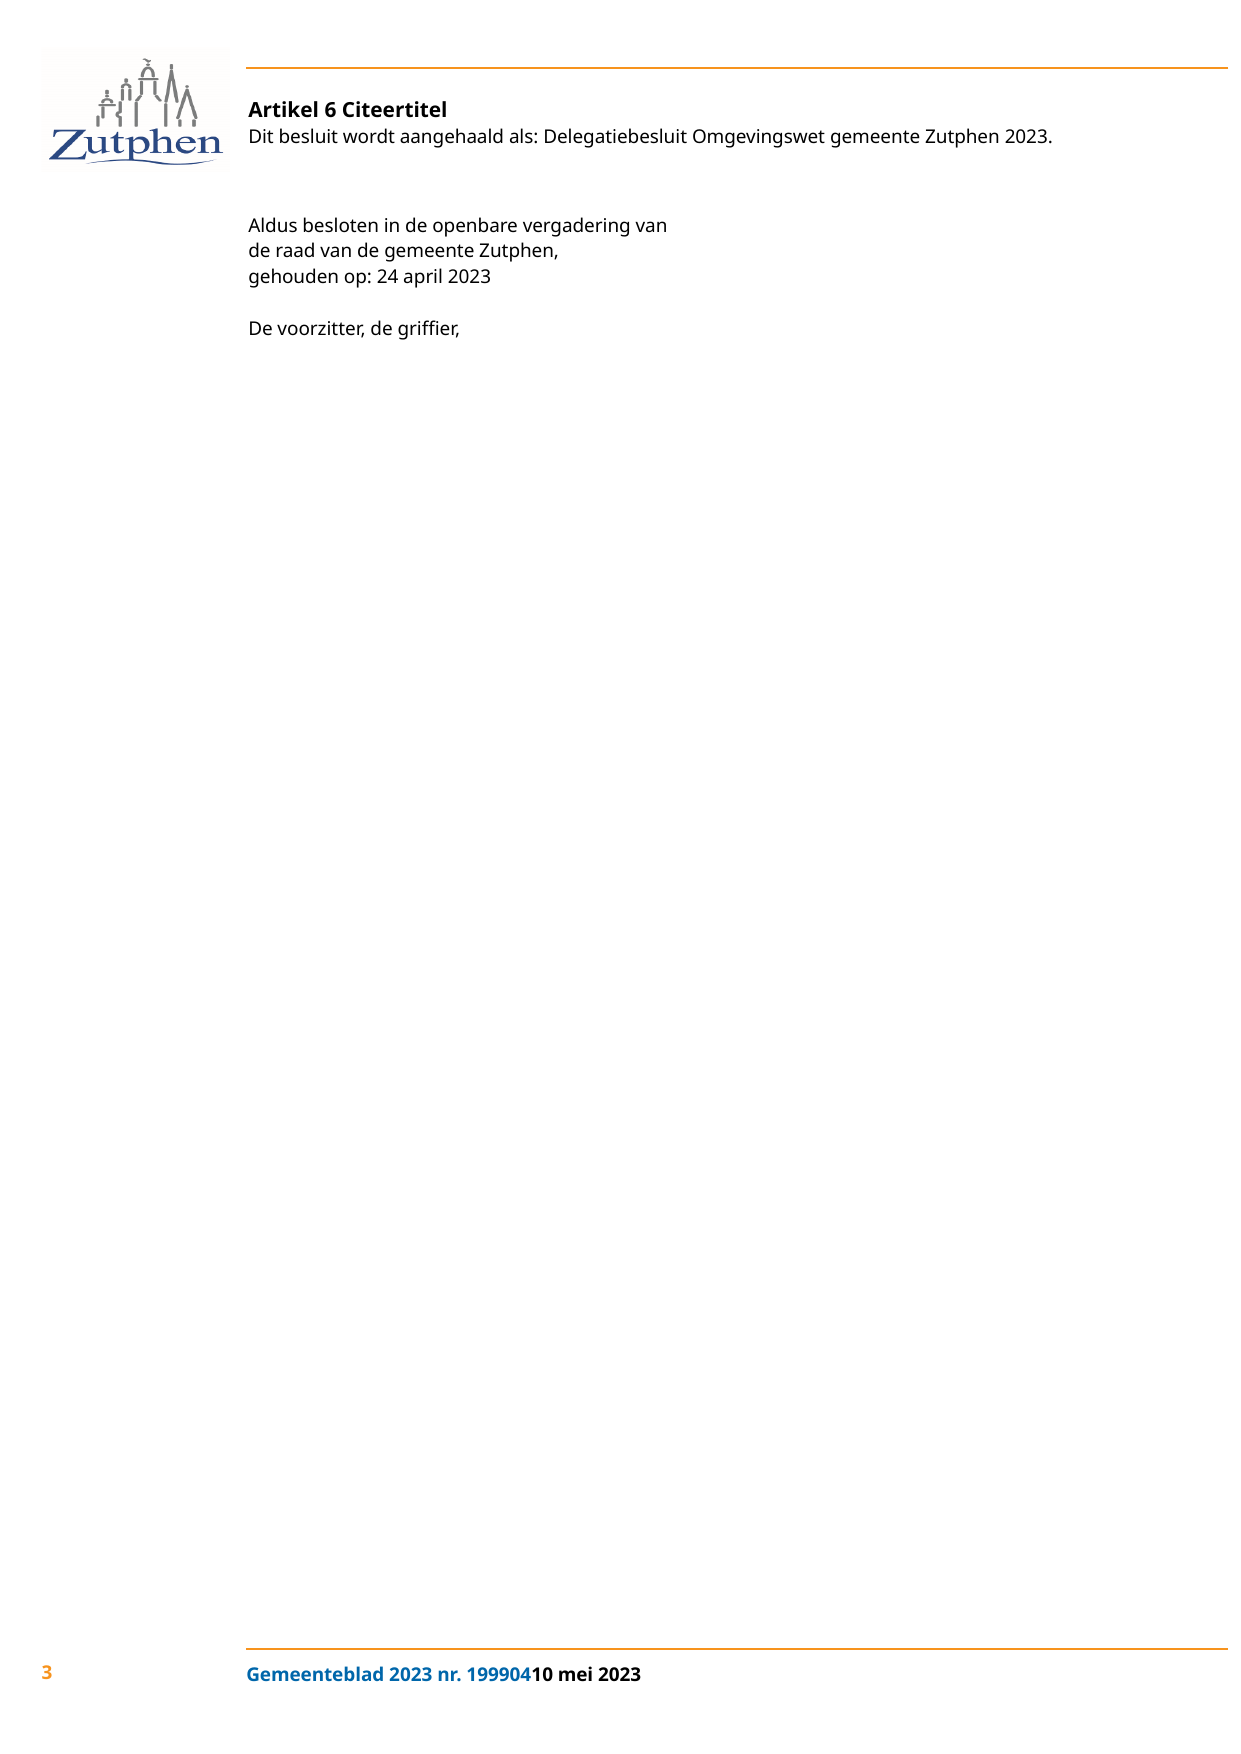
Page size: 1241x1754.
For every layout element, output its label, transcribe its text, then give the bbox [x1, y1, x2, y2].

text Dit besluit wordt aangehaald als: Delegatiebesluit Omgevingswet gemeente Zutphen 2023. [248, 123, 1152, 149]
text Artikel 6 Citeertitel [248, 95, 1152, 123]
text gehouden op: 24 april 2023 [248, 263, 1152, 289]
text De voorzitter, de griffier, [248, 315, 1152, 341]
picture [41, 47, 231, 172]
text de raad van de gemeente Zutphen, [248, 238, 1152, 263]
text Aldus besloten in de openbare vergadering van [248, 212, 1152, 238]
